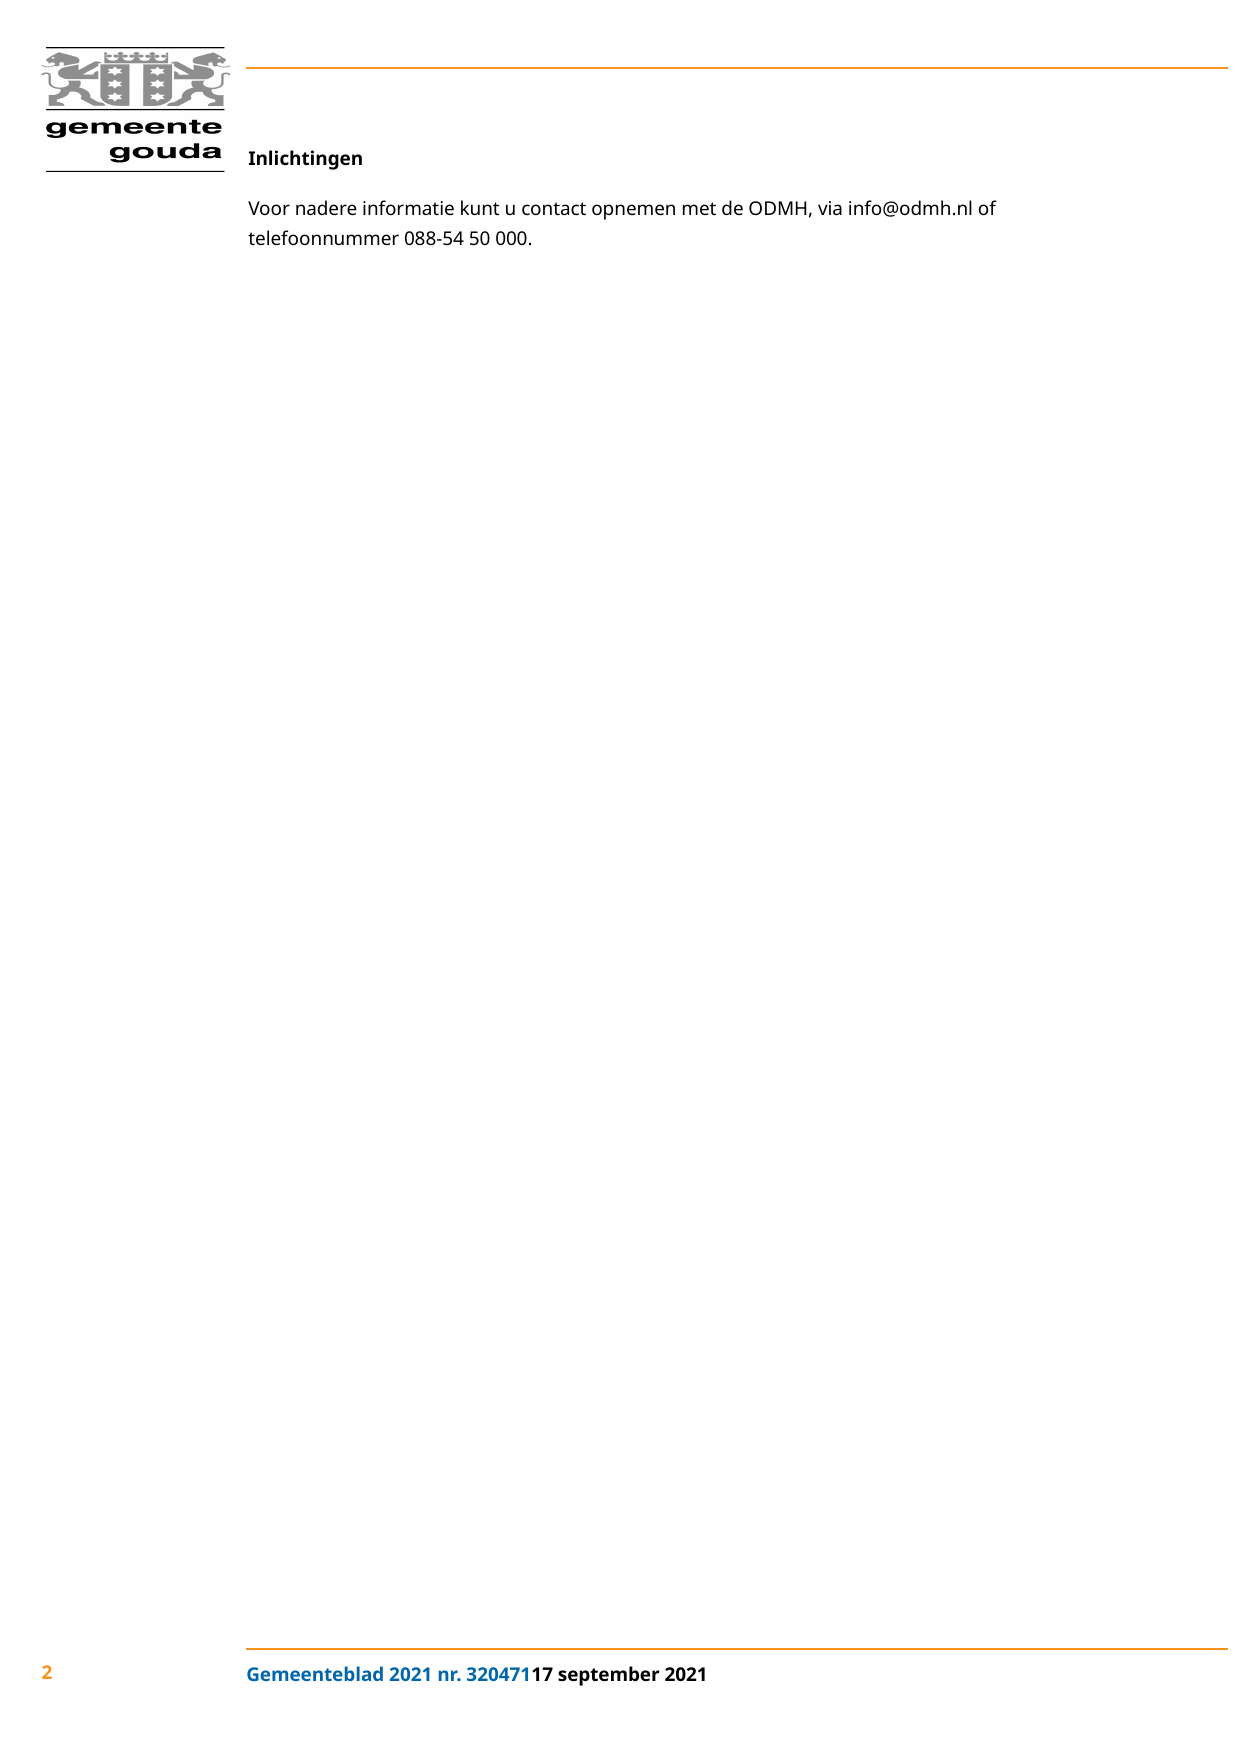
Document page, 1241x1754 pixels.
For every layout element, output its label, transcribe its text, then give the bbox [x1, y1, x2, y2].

text Inlichtingen [248, 145, 1152, 171]
picture [41, 47, 231, 172]
text Voor nadere informatie kunt u contact opnemen met de ODMH, via info@odmh.nl of telefoonnummer 088-54 50 000. [248, 196, 1152, 251]
